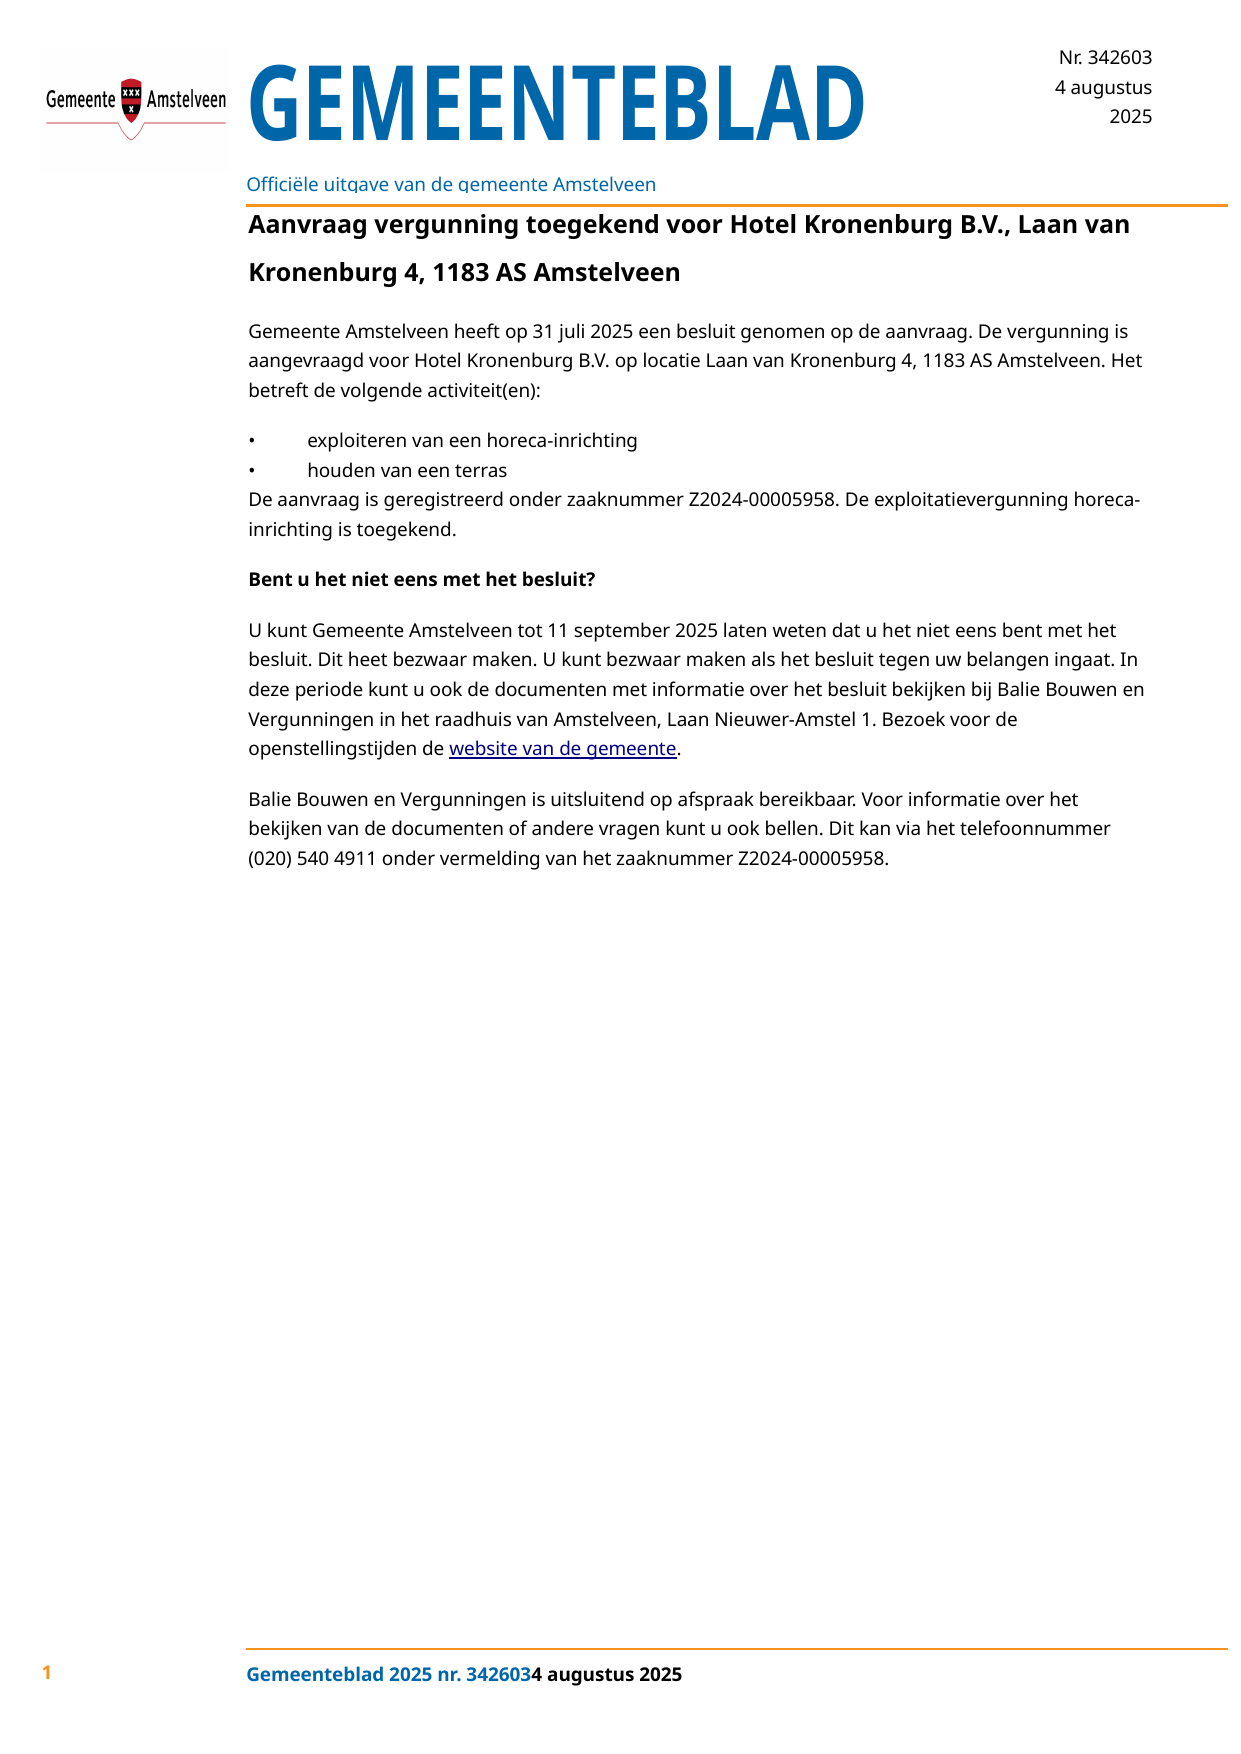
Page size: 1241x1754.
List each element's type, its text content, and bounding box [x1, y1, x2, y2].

list houden van een terras [248, 457, 1152, 483]
picture [41, 47, 231, 172]
text De aanvraag is geregistreerd onder zaaknummer Z2024-00005958. De exploitatievergunning horeca-inrichting is toegekend. [248, 487, 1152, 542]
list exploiteren van een horeca-inrichting [248, 427, 1152, 453]
text U kunt Gemeente Amstelveen tot 11 september 2025 laten weten dat u het niet eens bent met het besluit. Dit heet bezwaar maken. U kunt bezwaar maken als het besluit tegen uw belangen ingaat. In deze periode kunt u ook de documenten met informatie over het besluit bekijken bij Balie Bouwen en Vergunningen in het raadhuis van Amstelveen, Laan Nieuwer-Amstel 1. Bezoek voor de openstellingstijden de website van de gemeente. [248, 617, 1152, 761]
text Balie Bouwen en Vergunningen is uitsluitend op afspraak bereikbaar. Voor informatie over het bekijken van de documenten of andere vragen kunt u ook bellen. Dit kan via het telefoonnummer (020) 540 4911 onder vermelding van het zaaknummer Z2024-00005958. [248, 786, 1152, 871]
text Gemeente Amstelveen heeft op 31 juli 2025 een besluit genomen op de aanvraag. De vergunning is aangevraagd voor Hotel Kronenburg B.V. op locatie Laan van Kronenburg 4, 1183 AS Amstelveen. Het betreft de volgende activiteit(en): [248, 318, 1152, 403]
text Aanvraag vergunning toegekend voor Hotel Kronenburg B.V., Laan van Kronenburg 4, 1183 AS Amstelveen [248, 207, 1152, 288]
text Bent u het niet eens met het besluit? [248, 567, 1152, 592]
